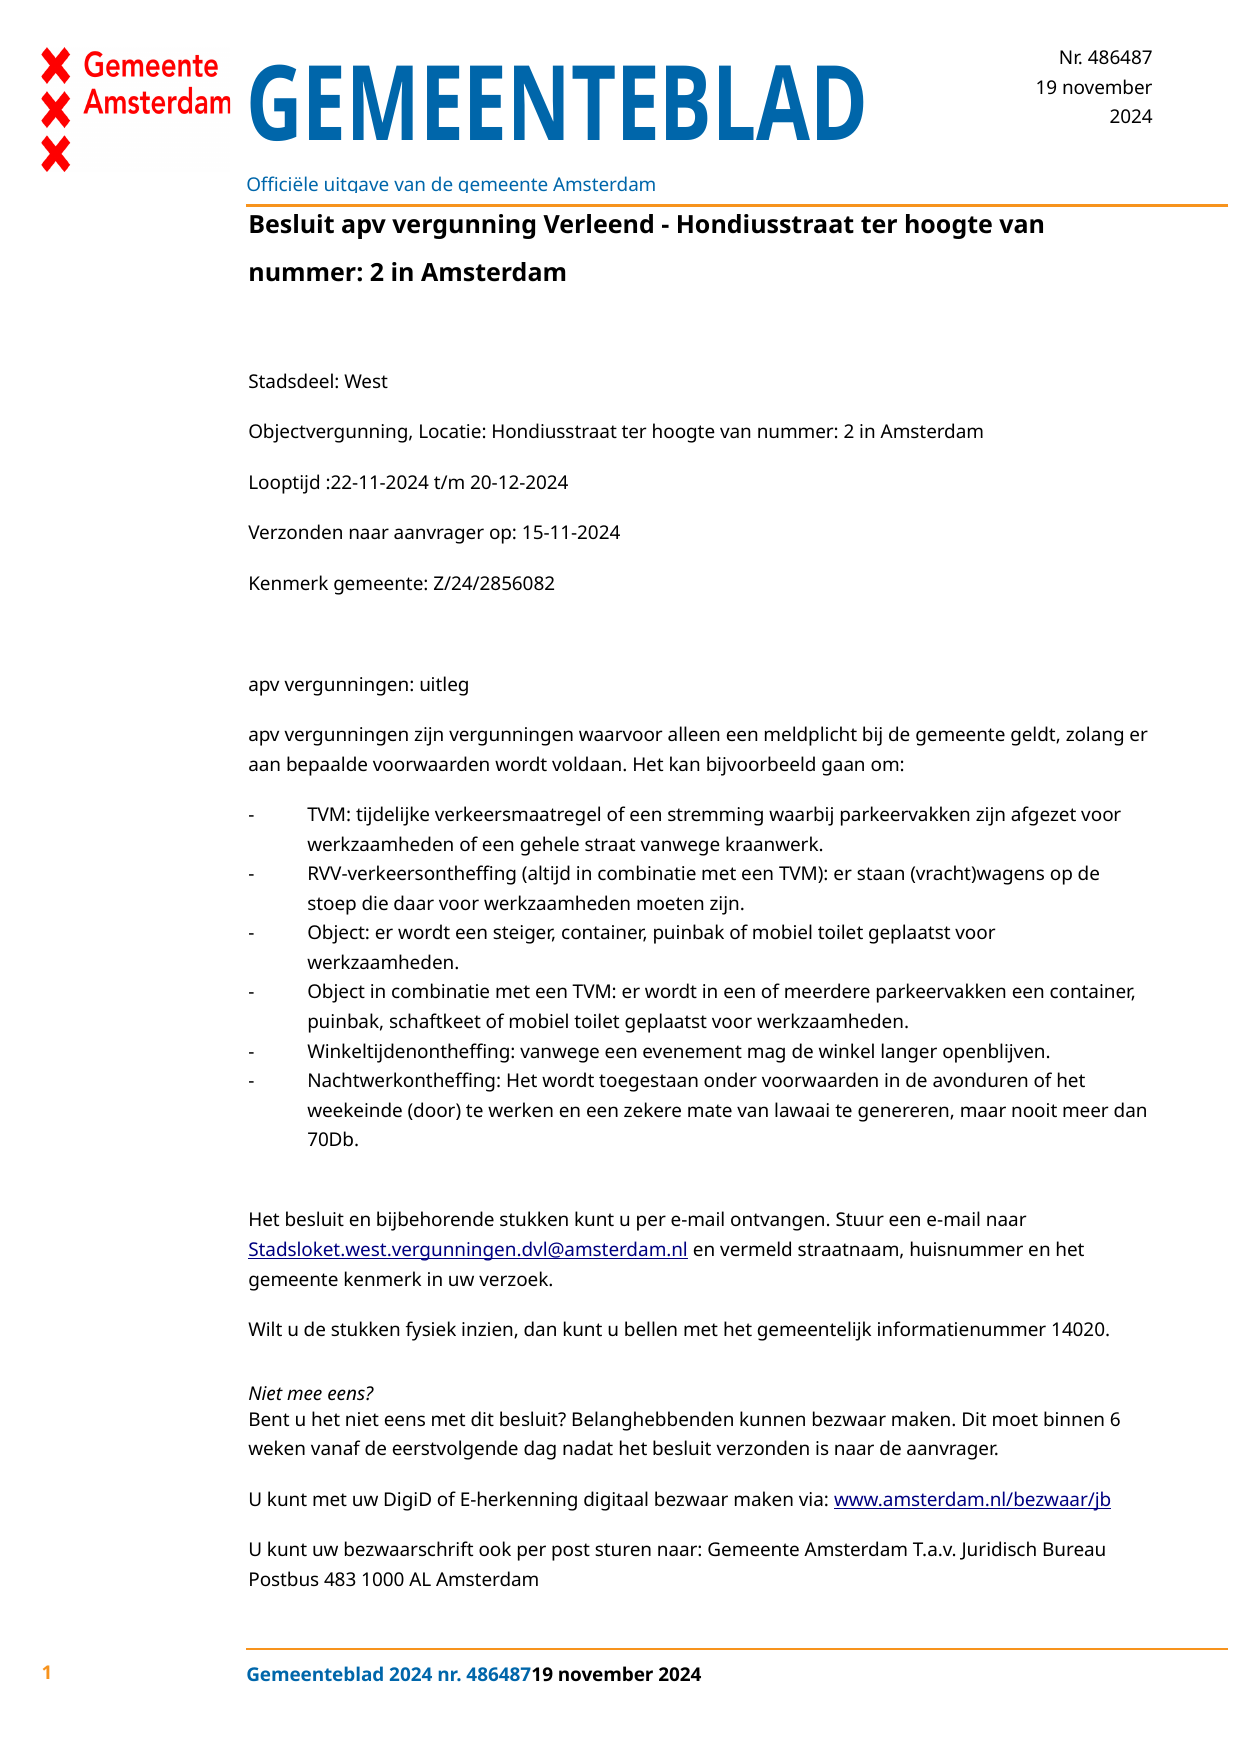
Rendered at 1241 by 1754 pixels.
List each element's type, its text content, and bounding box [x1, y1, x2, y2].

picture [41, 47, 231, 172]
text Objectvergunning, Locatie: Hondiusstraat ter hoogte van nummer: 2 in Amsterdam [248, 419, 1152, 444]
list Object: er wordt een steiger, container, puinbak of mobiel toilet geplaatst voor werkzaamheden. [248, 919, 1152, 975]
text apv vergunningen: uitleg [248, 671, 1152, 697]
text Het besluit en bijbehorende stukken kunt u per e-mail ontvangen. Stuur een e-mail naar Stadsloket.west.vergunningen.dvl@amsterdam.nl en vermeld straatnaam, huisnummer en het gemeente kenmerk in uw verzoek. [248, 1207, 1152, 1292]
text Stadsdeel: West [248, 368, 1152, 394]
list TVM: tijdelijke verkeersmaatregel of een stremming waarbij parkeervakken zijn afgezet voor werkzaamheden of een gehele straat vanwege kraanwerk. [248, 801, 1152, 857]
text Besluit apv vergunning Verleend - Hondiusstraat ter hoogte van nummer: 2 in Amsterdam [248, 207, 1152, 288]
list Object in combinatie met een TVM: er wordt in een of meerdere parkeervakken een container, puinbak, schaftkeet of mobiel toilet geplaatst voor werkzaamheden. [248, 979, 1152, 1034]
text Verzonden naar aanvrager op: 15-11-2024 [248, 519, 1152, 545]
text Bent u het niet eens met dit besluit? Belanghebbenden kunnen bezwaar maken. Dit moet binnen 6 weken vanaf de eerstvolgende dag nadat het besluit verzonden is naar de aanvrager. [248, 1406, 1152, 1461]
text Looptijd :22-11-2024 t/m 20-12-2024 [248, 469, 1152, 495]
text apv vergunningen zijn vergunningen waarvoor alleen een meldplicht bij de gemeente geldt, zolang er aan bepaalde voorwaarden wordt voldaan. Het kan bijvoorbeeld gaan om: [248, 721, 1152, 777]
text U kunt met uw DigiD of E-herkenning digitaal bezwaar maken via: www.amsterdam.nl/bezwaar/jb [248, 1486, 1152, 1512]
list RVV-verkeersontheffing (altijd in combinatie met een TVM): er staan (vracht)wagens op de stoep die daar voor werkzaamheden moeten zijn. [248, 860, 1152, 916]
text U kunt uw bezwaarschrift ook per post sturen naar: Gemeente Amsterdam T.a.v. Juridisch Bureau Postbus 483 1000 AL Amsterdam [248, 1536, 1152, 1592]
list Nachtwerkontheffing: Het wordt toegestaan onder voorwaarden in de avonduren of het weekeinde (door) te werken en een zekere mate van lawaai te genereren, maar nooit meer dan 70Db. [248, 1067, 1152, 1152]
list Winkeltijdenontheffing: vanwege een evenement mag de winkel langer openblijven. [248, 1038, 1152, 1064]
text Niet mee eens? [248, 1380, 1152, 1406]
text Kenmerk gemeente: Z/24/2856082 [248, 570, 1152, 596]
text Wilt u de stukken fysiek inzien, dan kunt u bellen met het gemeentelijk informatienummer 14020. [248, 1316, 1152, 1342]
